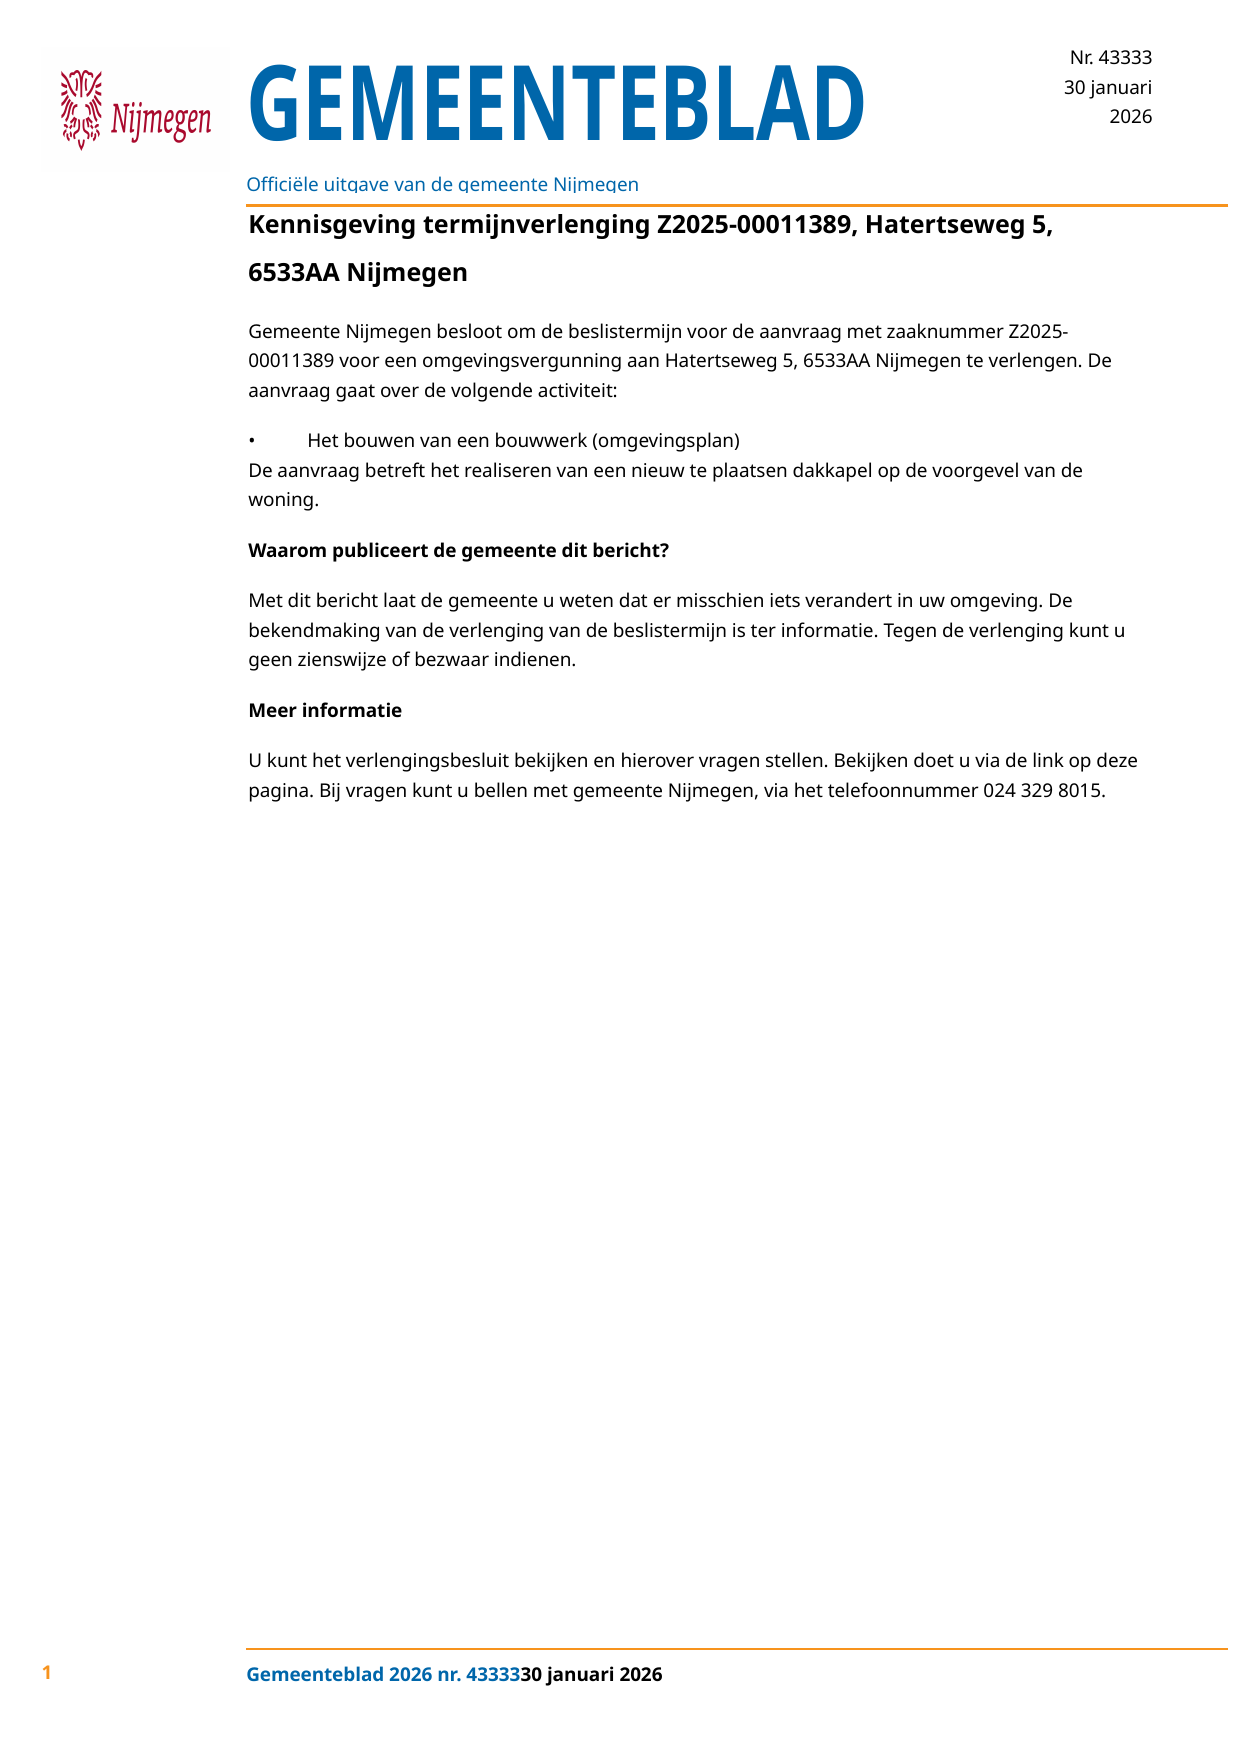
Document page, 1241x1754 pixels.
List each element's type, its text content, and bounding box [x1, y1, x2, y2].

text Kennisgeving termijnverlenging Z2025-00011389, Hatertseweg 5, 6533AA Nijmegen [248, 207, 1152, 288]
picture [41, 47, 231, 172]
list Het bouwen van een bouwwerk (omgevingsplan) [248, 427, 1152, 453]
text Meer informatie [248, 697, 1152, 723]
text De aanvraag betreft het realiseren van een nieuw te plaatsen dakkapel op de voorgevel van de woning. [248, 457, 1152, 512]
text Waarom publiceert de gemeente dit bericht? [248, 537, 1152, 563]
text Gemeente Nijmegen besloot om de beslistermijn voor de aanvraag met zaaknummer Z2025-00011389 voor een omgevingsvergunning aan Hatertseweg 5, 6533AA Nijmegen te verlengen. De aanvraag gaat over de volgende activiteit: [248, 318, 1152, 403]
text U kunt het verlengingsbesluit bekijken en hierover vragen stellen. Bekijken doet u via de link op deze pagina. Bij vragen kunt u bellen met gemeente Nijmegen, via het telefoonnummer 024 329 8015. [248, 747, 1152, 803]
text Met dit bericht laat de gemeente u weten dat er misschien iets verandert in uw omgeving. De bekendmaking van de verlenging van de beslistermijn is ter informatie. Tegen de verlenging kunt u geen zienswijze of bezwaar indienen. [248, 587, 1152, 672]
